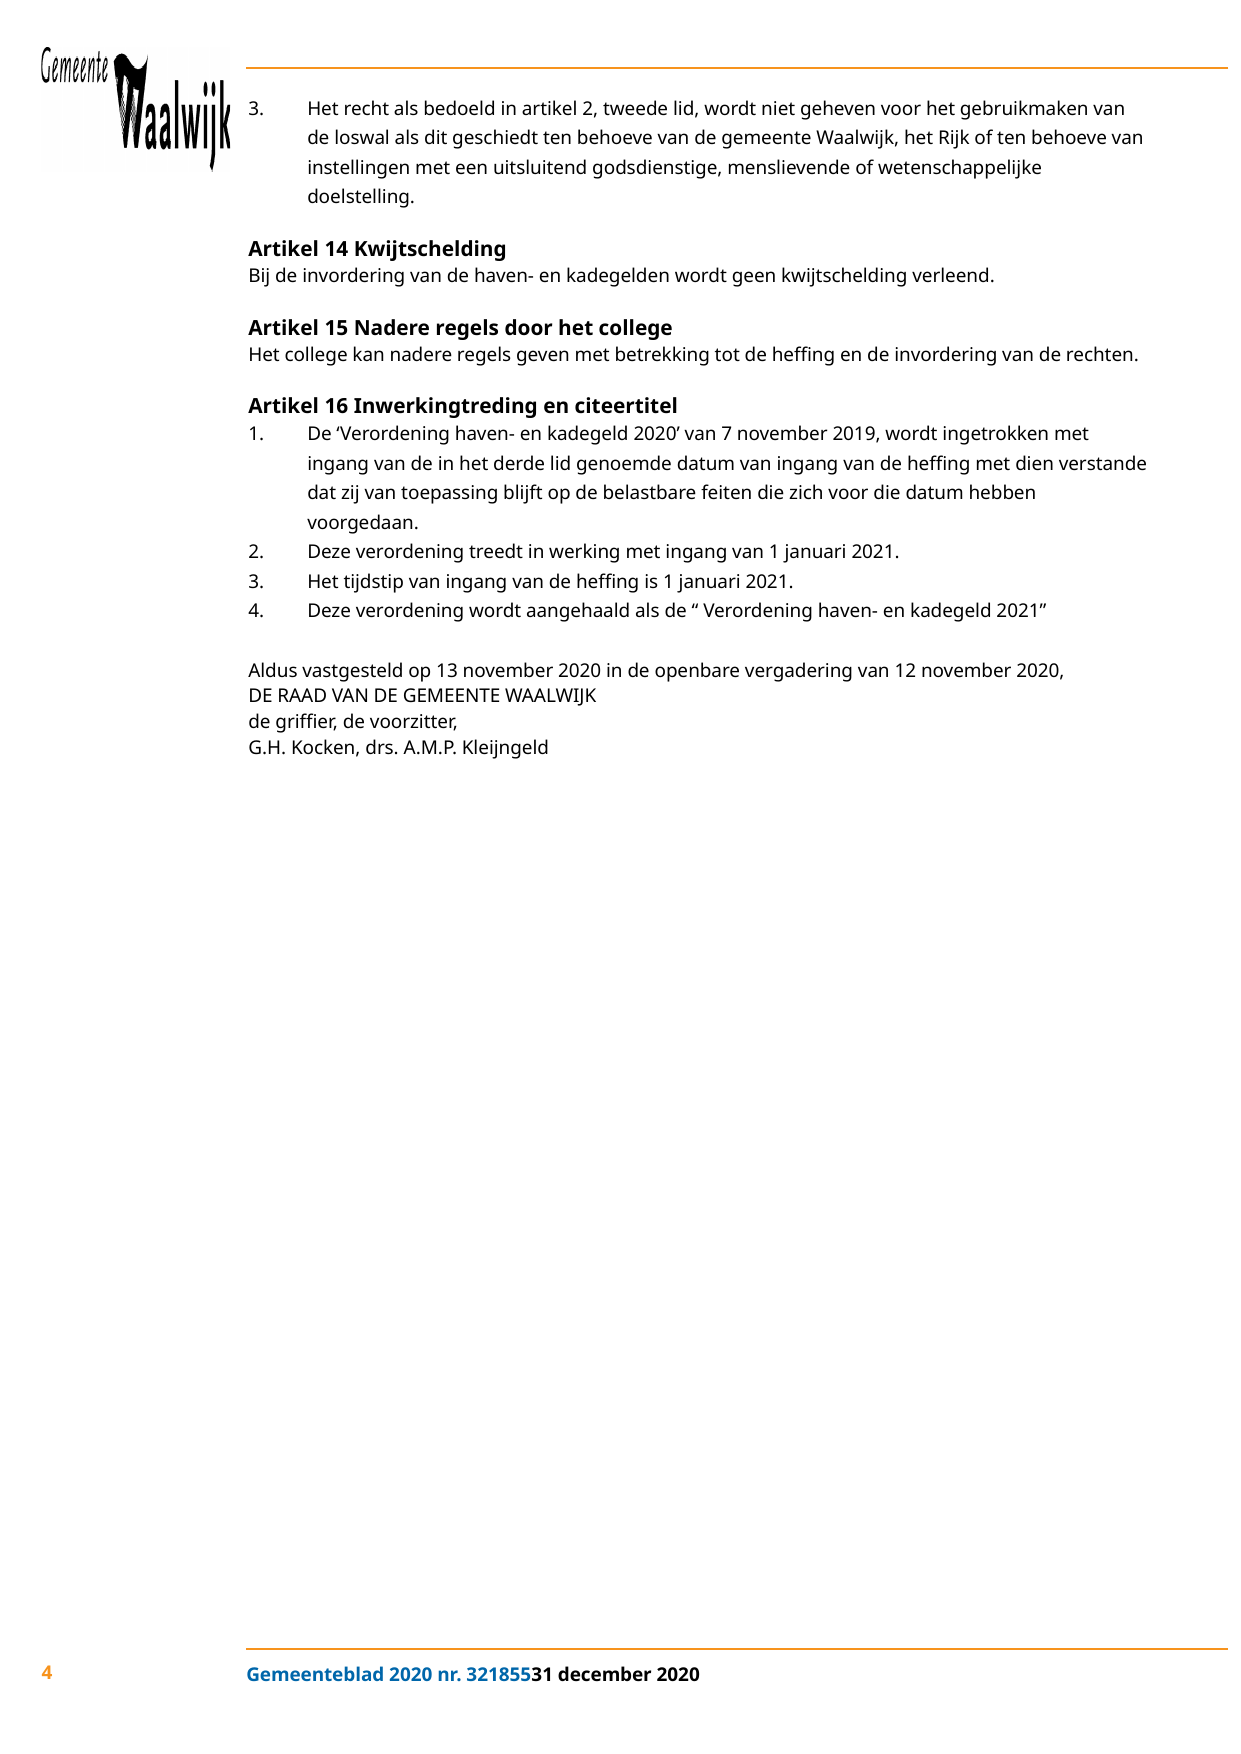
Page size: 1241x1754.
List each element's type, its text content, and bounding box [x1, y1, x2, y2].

list De ‘Verordening haven- en kadegeld 2020’ van 7 november 2019, wordt ingetrokken met ingang van de in het derde lid genoemde datum van ingang van de heffing met dien verstande dat zij van toepassing blijft op de belastbare feiten die zich voor die datum hebben voorgedaan. [248, 420, 1152, 534]
text Aldus vastgesteld op 13 november 2020 in de openbare vergadering van 12 november 2020, [248, 657, 1152, 682]
list Het recht als bedoeld in artikel 2, tweede lid, wordt niet geheven voor het gebruikmaken van de loswal als dit geschiedt ten behoeve van de gemeente Waalwijk, het Rijk of ten behoeve van instellingen met een uitsluitend godsdienstige, menslievende of wetenschappelijke doelstelling. [248, 95, 1152, 209]
text Artikel 15 Nadere regels door het college [248, 313, 1152, 341]
text Bij de invordering van de haven- en kadegelden wordt geen kwijtschelding verleend. [248, 262, 1152, 288]
picture [41, 47, 231, 172]
text DE RAAD VAN DE GEMEENTE WAALWIJK [248, 682, 1152, 708]
list Deze verordening treedt in werking met ingang van 1 januari 2021. [248, 538, 1152, 564]
text de griffier, de voorzitter, [248, 708, 1152, 734]
text Artikel 14 Kwijtschelding [248, 234, 1152, 262]
text G.H. Kocken, drs. A.M.P. Kleijngeld [248, 734, 1152, 760]
text Artikel 16 Inwerkingtreding en citeertitel [248, 392, 1152, 420]
list Deze verordening wordt aangehaald als de “ Verordening haven- en kadegeld 2021” [248, 598, 1152, 623]
text Het college kan nadere regels geven met betrekking tot de heffing en de invordering van de rechten. [248, 341, 1152, 367]
list Het tijdstip van ingang van de heffing is 1 januari 2021. [248, 568, 1152, 594]
